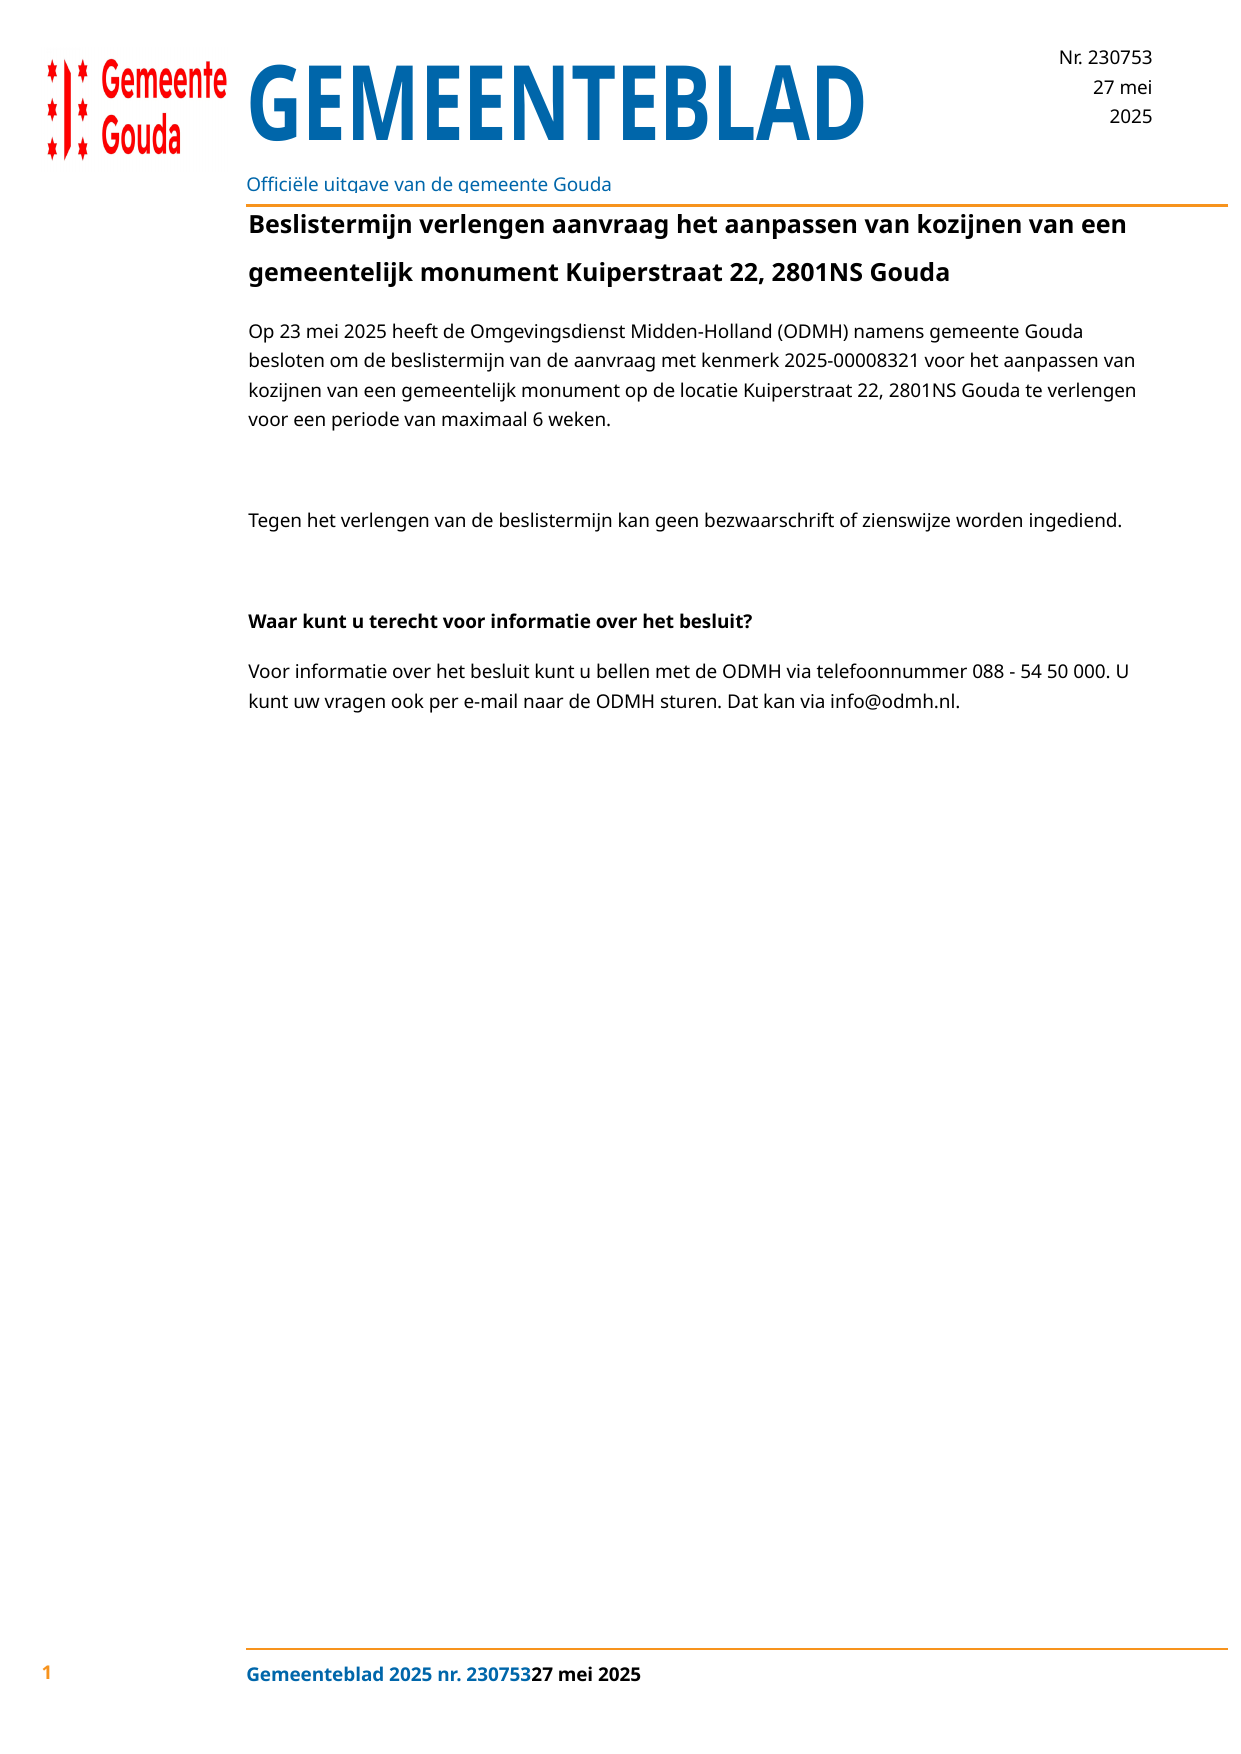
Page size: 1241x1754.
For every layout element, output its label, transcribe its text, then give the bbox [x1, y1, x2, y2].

text Waar kunt u terecht voor informatie over het besluit? [248, 608, 1152, 634]
text Beslistermijn verlengen aanvraag het aanpassen van kozijnen van een gemeentelijk monument Kuiperstraat 22, 2801NS Gouda [248, 207, 1152, 288]
text Op 23 mei 2025 heeft de Omgevingsdienst Midden-Holland (ODMH) namens gemeente Gouda besloten om de beslistermijn van de aanvraag met kenmerk 2025-00008321 voor het aanpassen van kozijnen van een gemeentelijk monument op de locatie Kuiperstraat 22, 2801NS Gouda te verlengen voor een periode van maximaal 6 weken. [248, 318, 1152, 432]
text Voor informatie over het besluit kunt u bellen met de ODMH via telefoonnummer 088 - 54 50 000. U kunt uw vragen ook per e-mail naar de ODMH sturen. Dat kan via info@odmh.nl. [248, 659, 1152, 714]
picture [41, 47, 231, 172]
text Tegen het verlengen van de beslistermijn kan geen bezwaarschrift of zienswijze worden ingediend. [248, 507, 1152, 533]
